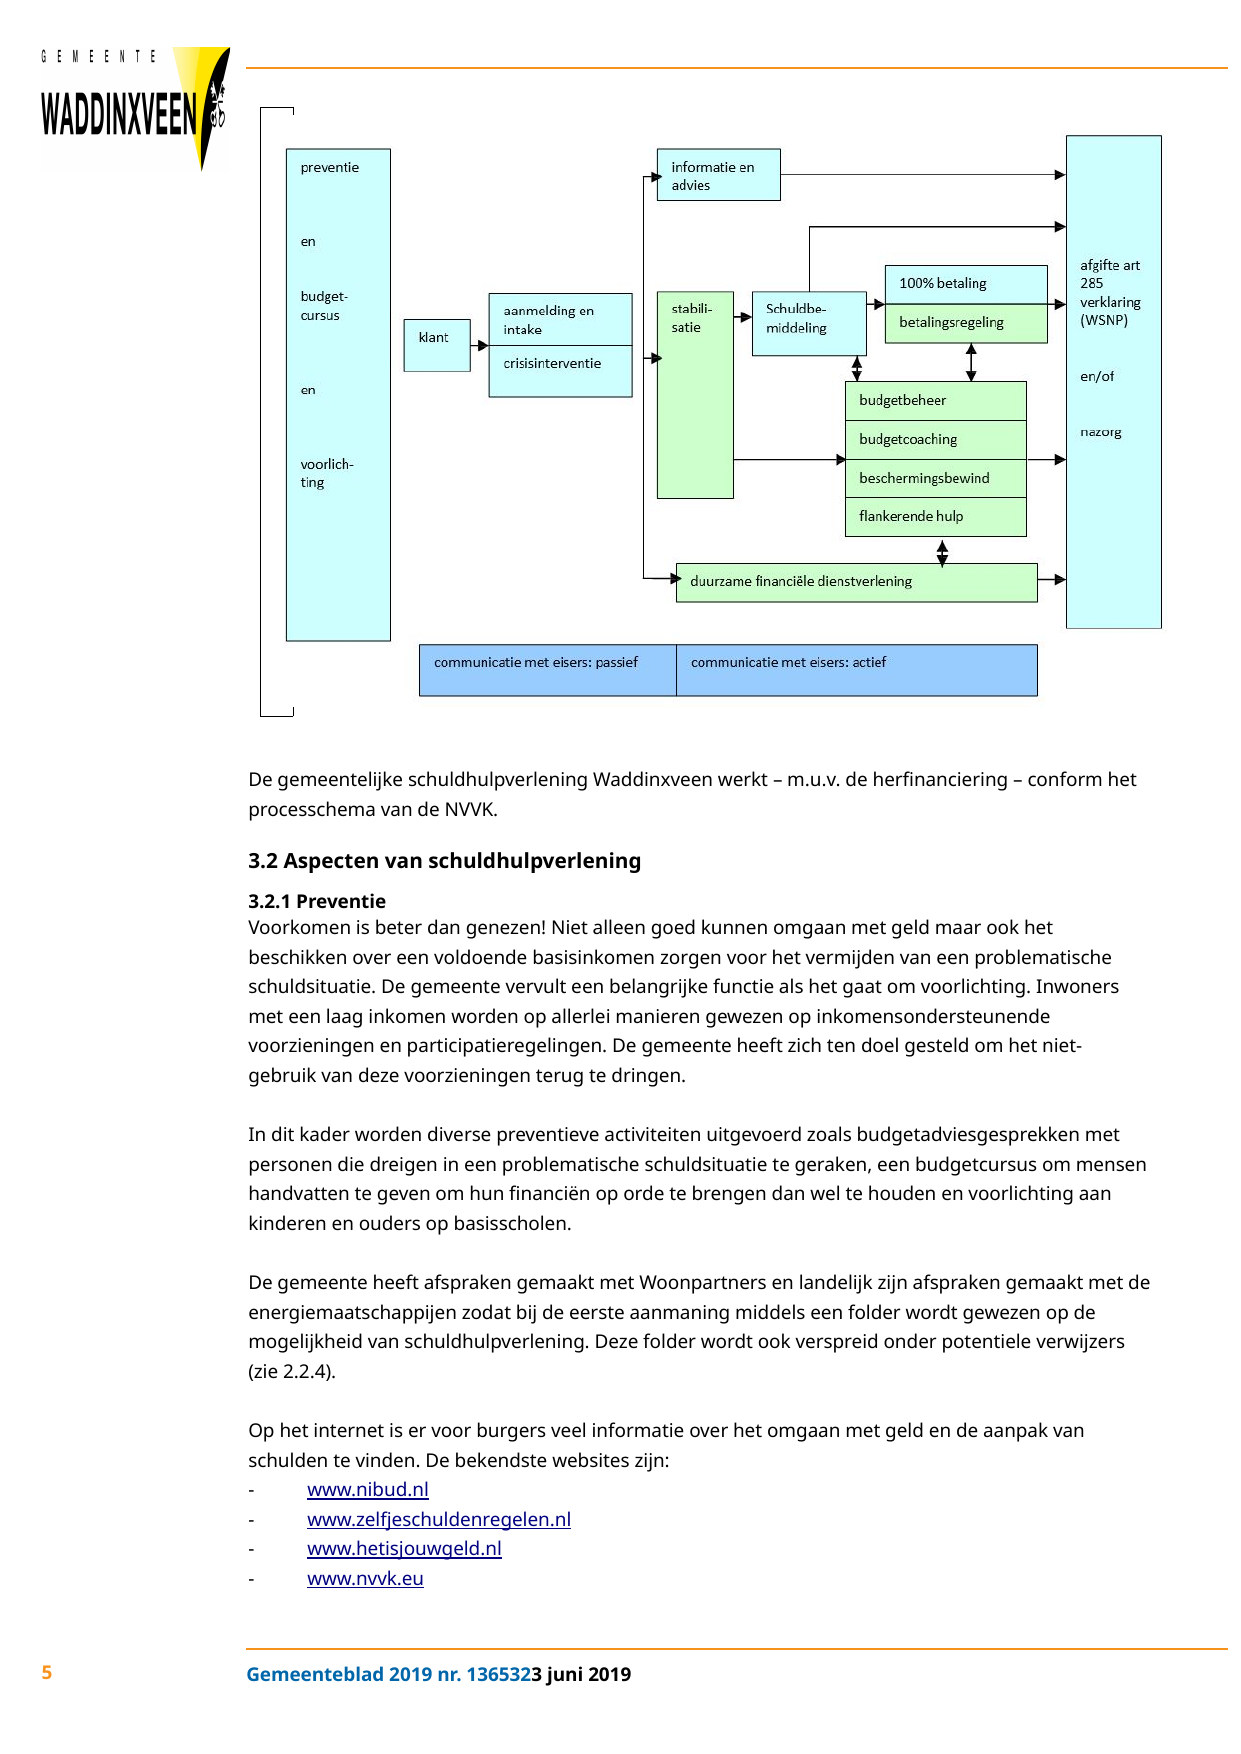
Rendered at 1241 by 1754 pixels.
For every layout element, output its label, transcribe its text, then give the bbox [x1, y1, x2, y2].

text De gemeentelijke schuldhulpverlening Waddinxveen werkt – m.u.v. de herfinanciering – conform het processchema van de NVVK. [248, 767, 1152, 822]
text Op het internet is er voor burgers veel informatie over het omgaan met geld en de aanpak van schulden te vinden. De bekendste websites zijn: [248, 1417, 1152, 1472]
list www.nibud.nl [248, 1476, 1152, 1502]
text 3.2 Aspecten van schuldhulpverlening [248, 847, 1152, 875]
text De gemeente heeft afspraken gemaakt met Woonpartners en landelijk zijn afspraken gemaakt met de energiemaatschappijen zodat bij de eerste aanmaning middels een folder wordt gewezen op de mogelijkheid van schuldhulpverlening. Deze folder wordt ook verspreid onder potentiele verwijzers (zie 2.2.4). [248, 1269, 1152, 1384]
text Voorkomen is beter dan genezen! Niet alleen goed kunnen omgaan met geld maar ook het beschikken over een voldoende basisinkomen zorgen voor het vermijden van een problematische schuldsituatie. De gemeente vervult een belangrijke functie als het gaat om voorlichting. Inwoners met een laag inkomen worden op allerlei manieren gewezen op inkomensondersteunende voorzieningen en participatieregelingen. De gemeente heeft zich ten doel gesteld om het niet- gebruik van deze voorzieningen terug te dringen. [248, 914, 1152, 1088]
text In dit kader worden diverse preventieve activiteiten uitgevoerd zoals budgetadviesgesprekken met personen die dreigen in een problematische schuldsituatie te geraken, een budgetcursus om mensen handvatten te geven om hun financiën op orde te brengen dan wel te houden en voorlichting aan kinderen en ouders op basisscholen. [248, 1121, 1152, 1236]
picture [268, 115, 1173, 707]
picture [41, 47, 231, 172]
list www.zelfjeschuldenregelen.nl [248, 1506, 1152, 1532]
list www.hetisjouwgeld.nl [248, 1536, 1152, 1561]
text 3.2.1 Preventie [248, 888, 1152, 914]
list www.nvvk.eu [248, 1565, 1152, 1591]
